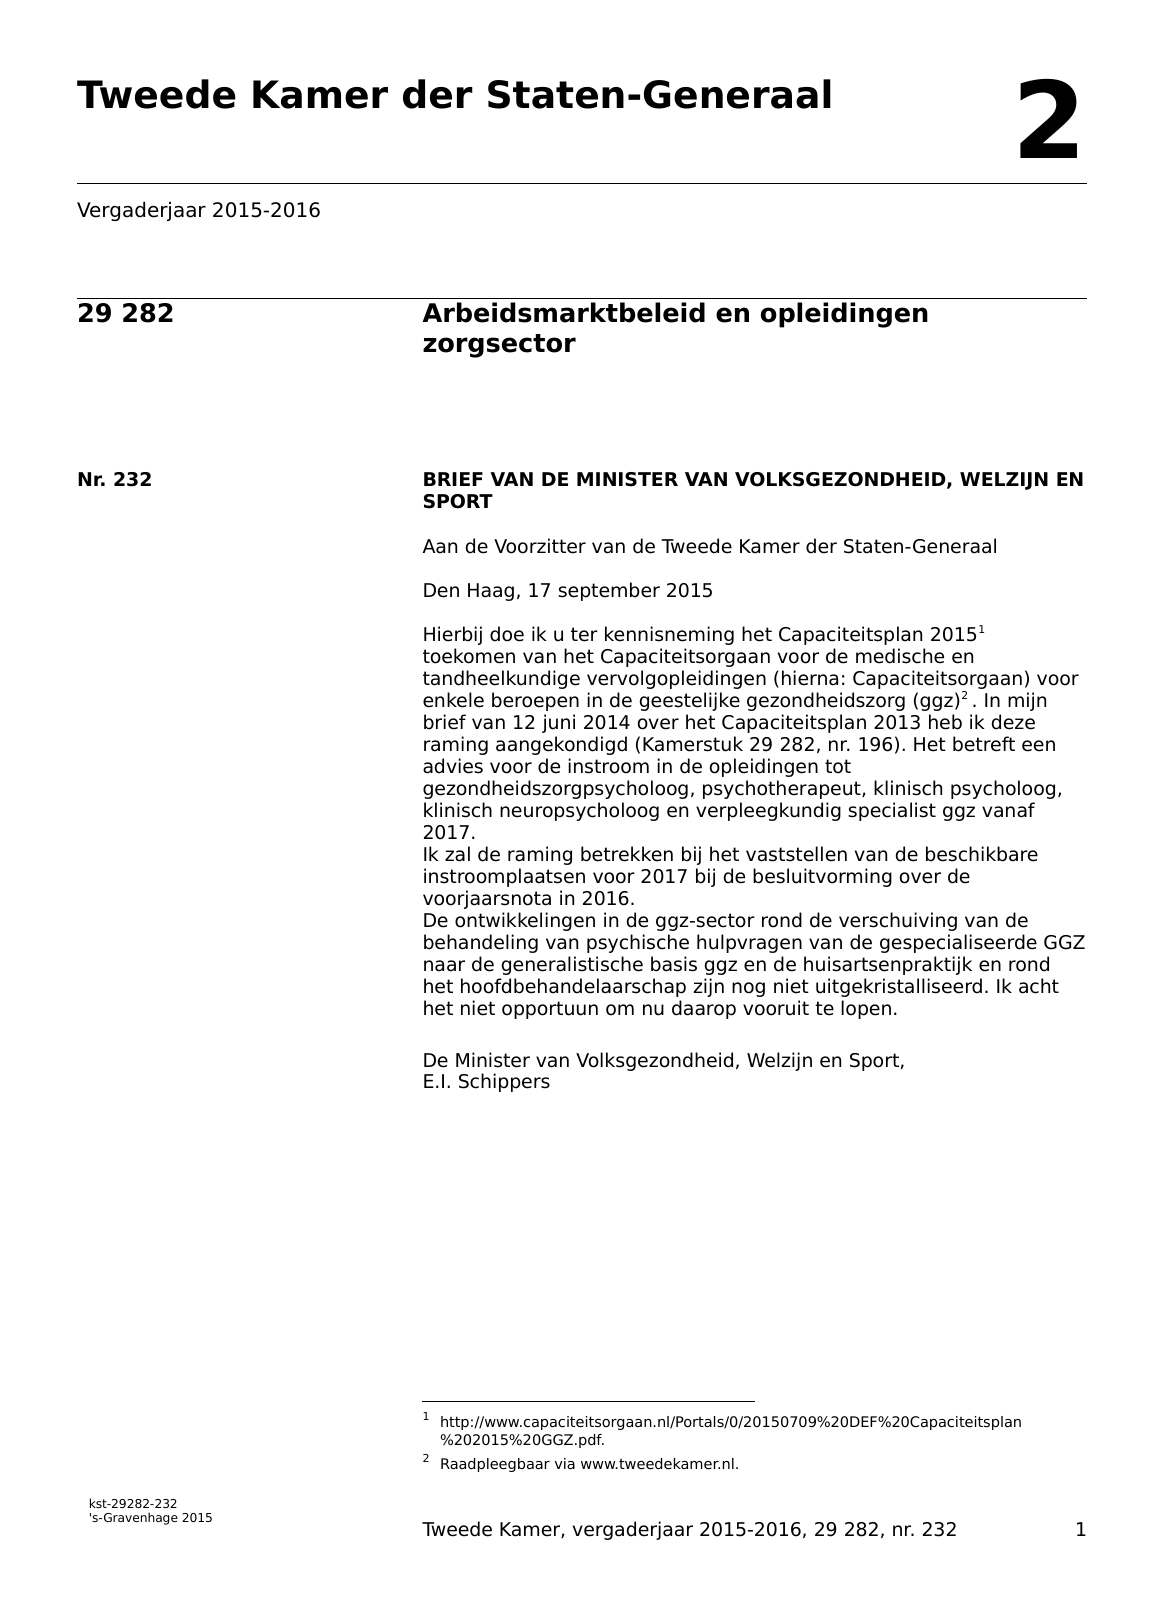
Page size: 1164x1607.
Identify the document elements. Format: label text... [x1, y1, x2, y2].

text Den Haag, 17 september 2015 [422, 580, 1087, 602]
text De ontwikkelingen in de ggz-sector rond de verschuiving van de behandeling van psychische hulpvragen van de gespecialiseerde GGZ naar de generalistische basis ggz en de huisartsenpraktijk en rond het hoofdbehandelaarschap zijn nog niet uitgekristalliseerd. Ik acht het niet opportuun om nu daarop vooruit te lopen. [422, 909, 1087, 1019]
text kst-29282-232 [88, 1497, 323, 1511]
text Hierbij doe ik u ter kennisneming het Capaciteitsplan 2015 toekomen van het Capaciteitsorgaan voor de medische en tandheelkundige vervolgopleidingen (hierna: Capaciteitsorgaan) voor enkele beroepen in de geestelijke gezondheidszorg (ggz). In mijn brief van 12 juni 2014 over het Capaciteitsplan 2013 heb ik deze raming aangekondigd (Kamerstuk 29 282, nr. 196). Het betreft een advies voor de instroom in de opleidingen tot gezondheidszorgpsycholoog, psychotherapeut, klinisch psycholoog, klinisch neuropsycholoog en verpleegkundig specialist ggz vanaf 2017. [422, 624, 1087, 844]
table_cell Vergaderjaar 2015-2016 [77, 184, 1087, 298]
text Aan de Voorzitter van de Tweede Kamer der Staten-Generaal [422, 536, 1087, 557]
text 's-Gravenhage 2015 [88, 1511, 323, 1525]
table_header Tweede Kamer der Staten-Generaal [77, 59, 886, 183]
text De Minister van Volksgezondheid, Welzijn en Sport, E.I. Schippers [422, 1049, 1087, 1093]
text http://www.capaciteitsorgaan.nl/Portals/0/20150709%20DEF%20Capaciteitsplan%202015%20GGZ.pdf. [422, 1410, 1087, 1449]
subtitle 29 282 Arbeidsmarktbeleid en opleidingen zorgsector [77, 299, 1087, 358]
text Raadpleegbaar via www.tweedekamer.nl. [422, 1452, 1087, 1474]
subtitle Nr. 232 BRIEF VAN DE MINISTER VAN VOLKSGEZONDHEID, WELZIJN EN SPORT [77, 469, 1087, 513]
table_header 2 [886, 59, 1087, 183]
text Ik zal de raming betrekken bij het vaststellen van de beschikbare instroomplaatsen voor 2017 bij de besluitvorming over de voorjaarsnota in 2016. [422, 844, 1087, 909]
